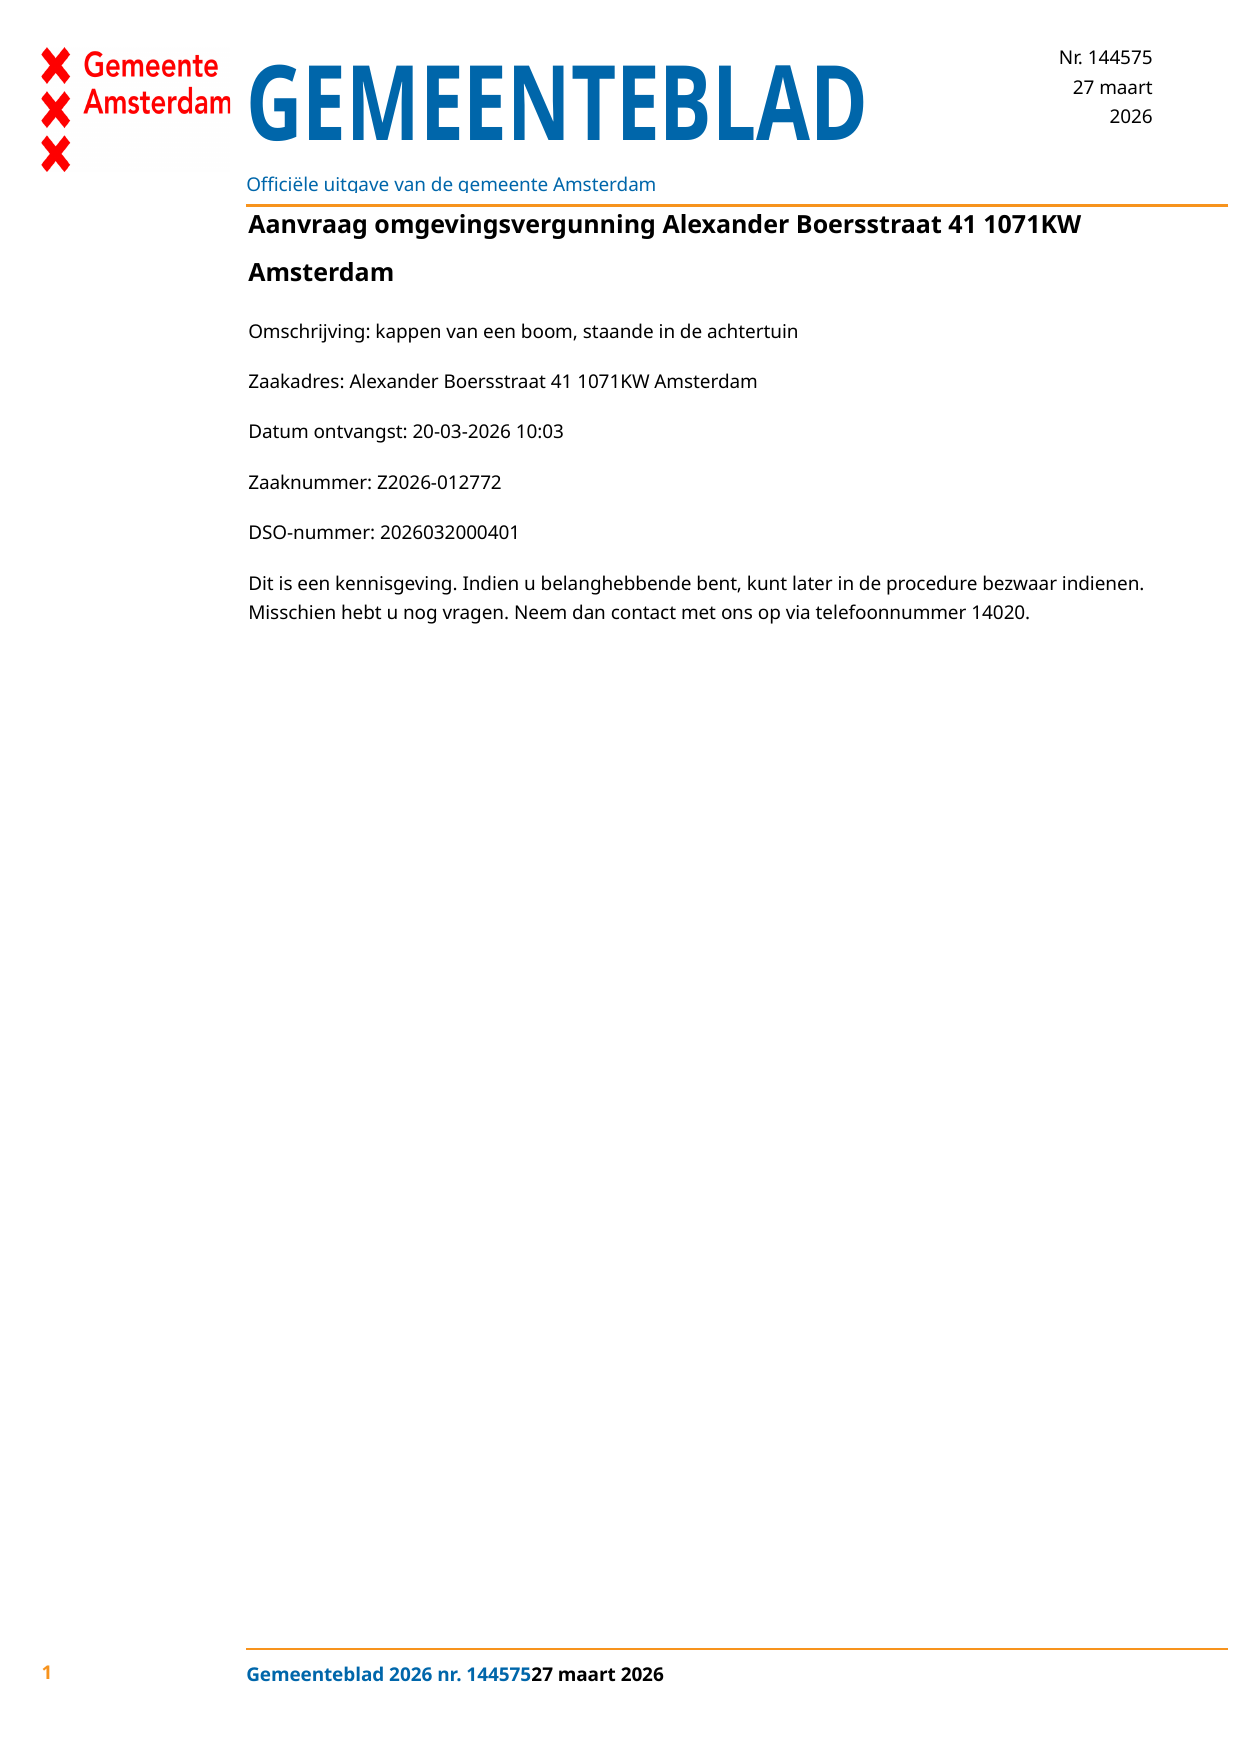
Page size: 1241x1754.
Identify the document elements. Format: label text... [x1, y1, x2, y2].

text Dit is een kennisgeving. Indien u belanghebbende bent, kunt later in de procedure bezwaar indienen. Misschien hebt u nog vragen. Neem dan contact met ons op via telefoonnummer 14020. [248, 570, 1152, 625]
text Aanvraag omgevingsvergunning Alexander Boersstraat 41 1071KW Amsterdam [248, 207, 1152, 288]
text Zaakadres: Alexander Boersstraat 41 1071KW Amsterdam [248, 368, 1152, 394]
text DSO-nummer: 2026032000401 [248, 519, 1152, 545]
text Omschrijving: kappen van een boom, staande in de achtertuin [248, 318, 1152, 344]
text Datum ontvangst: 20-03-2026 10:03 [248, 419, 1152, 444]
picture [41, 47, 231, 172]
text Zaaknummer: Z2026-012772 [248, 469, 1152, 495]
